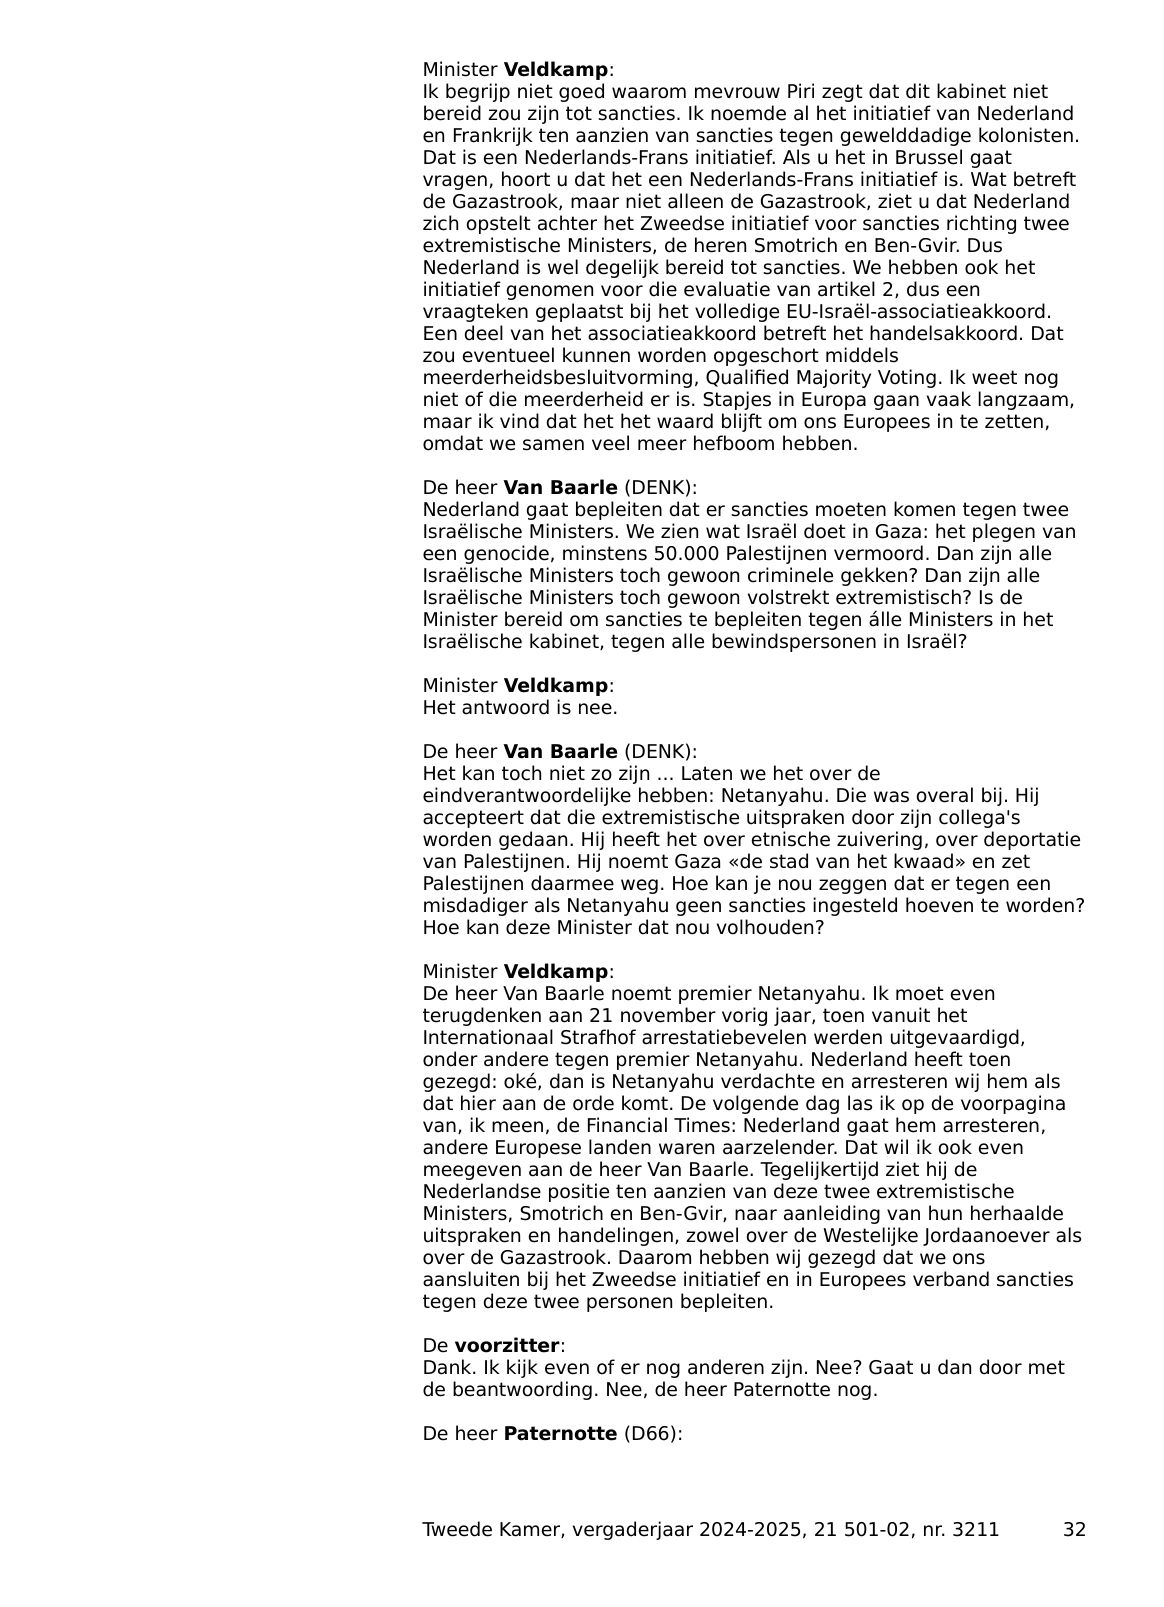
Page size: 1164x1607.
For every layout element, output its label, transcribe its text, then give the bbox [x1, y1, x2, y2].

text Dank. Ik kijk even of er nog anderen zijn. Nee? Gaat u dan door met de beantwoording. Nee, de heer Paternotte nog. [422, 1357, 1087, 1401]
text Minister Veldkamp: [422, 961, 1087, 983]
text Het antwoord is nee. [422, 697, 1087, 719]
text De heer Van Baarle (DENK): [422, 741, 1087, 763]
text Minister Veldkamp: [422, 675, 1087, 697]
text De heer Paternotte (D66): [422, 1423, 1087, 1445]
text De voorzitter: [422, 1335, 1087, 1357]
text Het kan toch niet zo zijn ... Laten we het over de eindverantwoordelijke hebben: Netanyahu. Die was overal bij. Hij accepteert dat die extremistische uitspraken door zijn collega's worden gedaan. Hij heeft het over etnische zuivering, over deportatie van Palestijnen. Hij noemt Gaza «de stad van het kwaad» en zet Palestijnen daarmee weg. Hoe kan je nou zeggen dat er tegen een misdadiger als Netanyahu geen sancties ingesteld hoeven te worden? Hoe kan deze Minister dat nou volhouden? [422, 763, 1087, 939]
text Minister Veldkamp: [422, 59, 1087, 81]
text De heer Van Baarle noemt premier Netanyahu. Ik moet even terugdenken aan 21 november vorig jaar, toen vanuit het Internationaal Strafhof arrestatiebevelen werden uitgevaardigd, onder andere tegen premier Netanyahu. Nederland heeft toen gezegd: oké, dan is Netanyahu verdachte en arresteren wij hem als dat hier aan de orde komt. De volgende dag las ik op de voorpagina van, ik meen, de Financial Times: Nederland gaat hem arresteren, andere Europese landen waren aarzelender. Dat wil ik ook even meegeven aan de heer Van Baarle. Tegelijkertijd ziet hij de Nederlandse positie ten aanzien van deze twee extremistische Ministers, Smotrich en Ben-Gvir, naar aanleiding van hun herhaalde uitspraken en handelingen, zowel over de Westelijke Jordaanoever als over de Gazastrook. Daarom hebben wij gezegd dat we ons aansluiten bij het Zweedse initiatief en in Europees verband sancties tegen deze twee personen bepleiten. [422, 983, 1087, 1313]
text Nederland gaat bepleiten dat er sancties moeten komen tegen twee Israëlische Ministers. We zien wat Israël doet in Gaza: het plegen van een genocide, minstens 50.000 Palestijnen vermoord. Dan zijn alle Israëlische Ministers toch gewoon criminele gekken? Dan zijn alle Israëlische Ministers toch gewoon volstrekt extremistisch? Is de Minister bereid om sancties te bepleiten tegen álle Ministers in het Israëlische kabinet, tegen alle bewindspersonen in Israël? [422, 499, 1087, 653]
text De heer Van Baarle (DENK): [422, 477, 1087, 499]
text Ik begrijp niet goed waarom mevrouw Piri zegt dat dit kabinet niet bereid zou zijn tot sancties. Ik noemde al het initiatief van Nederland en Frankrijk ten aanzien van sancties tegen gewelddadige kolonisten. Dat is een Nederlands-Frans initiatief. Als u het in Brussel gaat vragen, hoort u dat het een Nederlands-Frans initiatief is. Wat betreft de Gazastrook, maar niet alleen de Gazastrook, ziet u dat Nederland zich opstelt achter het Zweedse initiatief voor sancties richting twee extremistische Ministers, de heren Smotrich en Ben-Gvir. Dus Nederland is wel degelijk bereid tot sancties. We hebben ook het initiatief genomen voor die evaluatie van artikel 2, dus een vraagteken geplaatst bij het volledige EU-Israël-associatieakkoord. Een deel van het associatieakkoord betreft het handelsakkoord. Dat zou eventueel kunnen worden opgeschort middels meerderheidsbesluitvorming, Qualified Majority Voting. Ik weet nog niet of die meerderheid er is. Stapjes in Europa gaan vaak langzaam, maar ik vind dat het het waard blijft om ons Europees in te zetten, omdat we samen veel meer hefboom hebben. [422, 81, 1087, 455]
